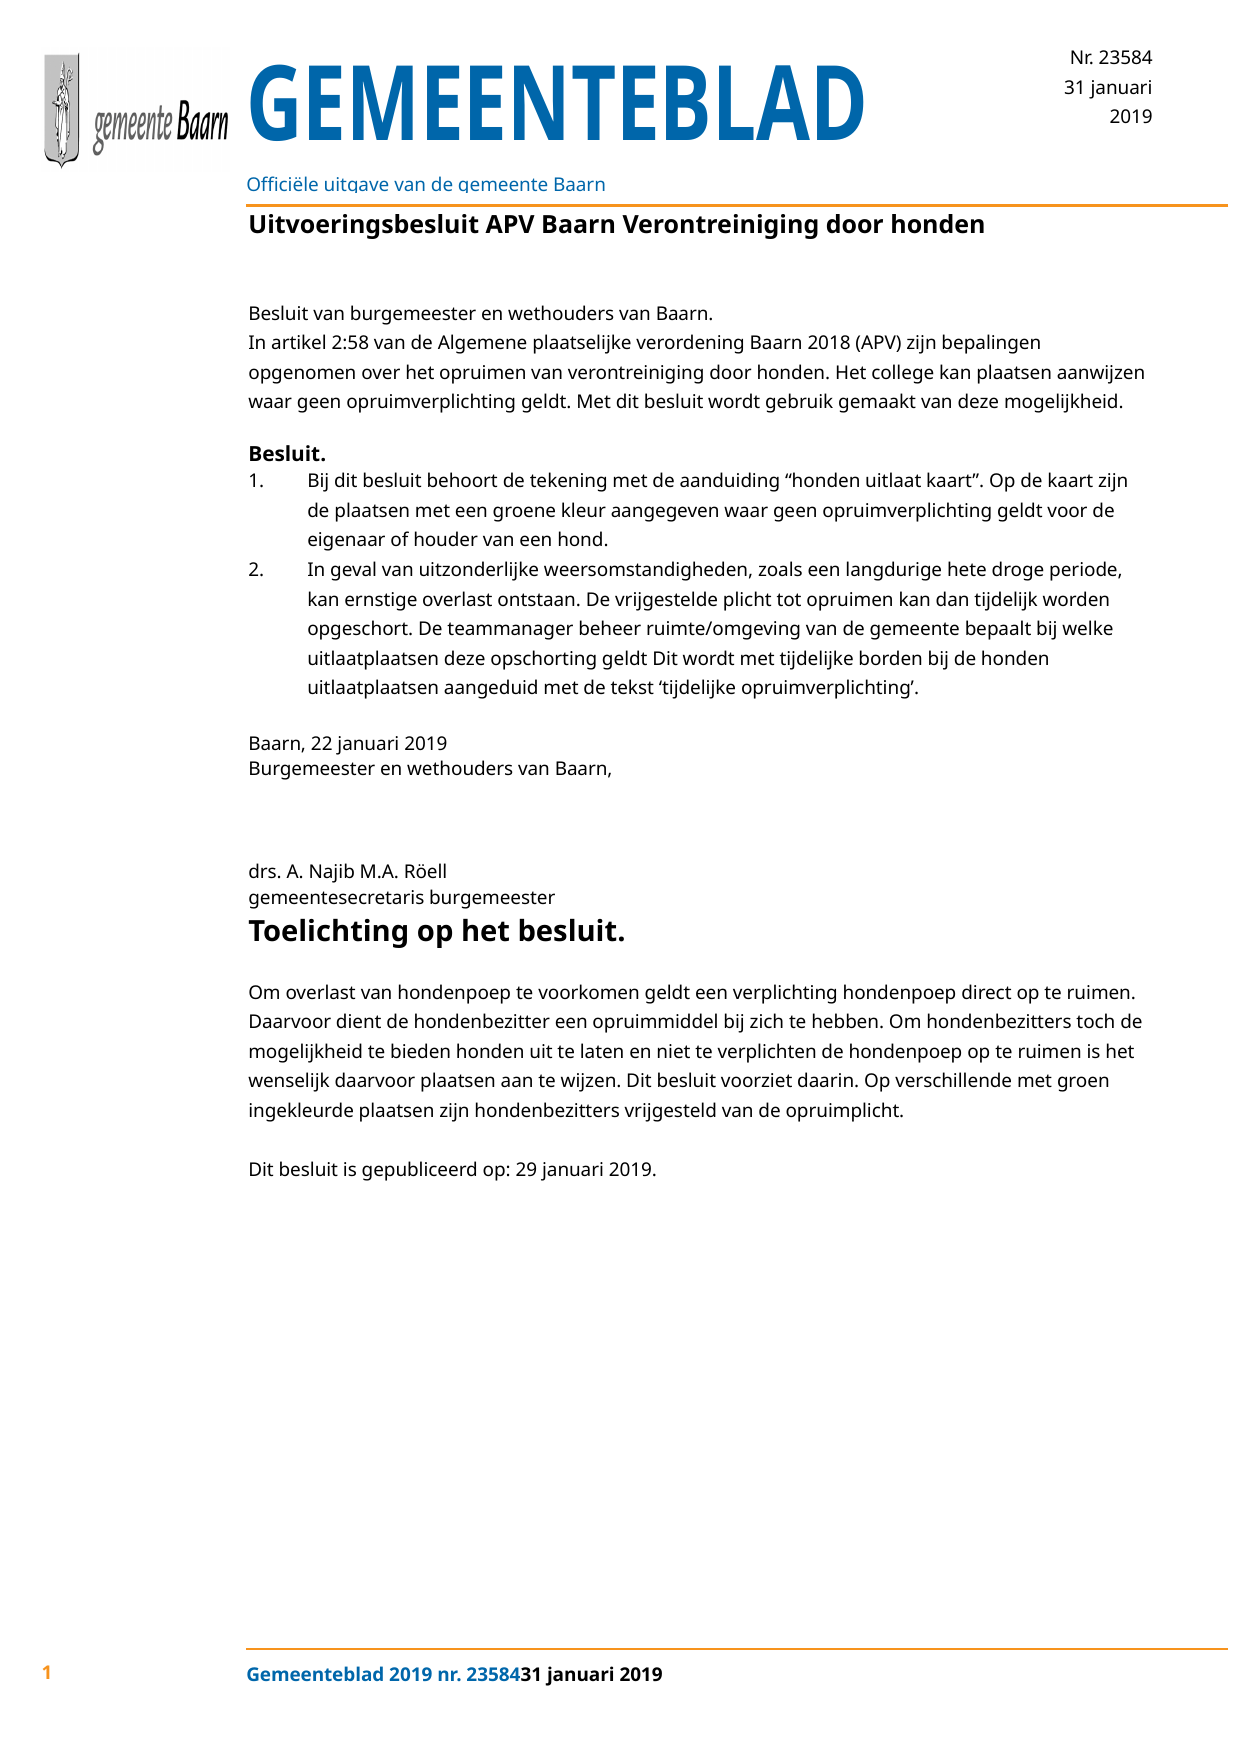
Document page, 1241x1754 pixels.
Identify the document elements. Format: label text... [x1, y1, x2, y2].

text Uitvoeringsbesluit APV Baarn Verontreiniging door honden [248, 207, 1152, 241]
text Burgemeester en wethouders van Baarn, [248, 756, 1152, 781]
text gemeentesecretaris burgemeester [248, 884, 1152, 910]
list Bij dit besluit behoort de tekening met de aanduiding “honden uitlaat kaart”. Op de kaart zijn de plaatsen met een groene kleur aangegeven waar geen opruimverplichting geldt voor de eigenaar of houder van een hond. [248, 467, 1152, 552]
list In geval van uitzonderlijke weersomstandigheden, zoals een langdurige hete droge periode, kan ernstige overlast ontstaan. De vrijgestelde plicht tot opruimen kan dan tijdelijk worden opgeschort. De teammanager beheer ruimte/omgeving van de gemeente bepaalt bij welke uitlaatplaatsen deze opschorting geldt Dit wordt met tijdelijke borden bij de honden uitlaatplaatsen aangeduid met de tekst ‘tijdelijke opruimverplichting’. [248, 556, 1152, 700]
text Toelichting op het besluit. [248, 910, 1152, 950]
text In artikel 2:58 van de Algemene plaatselijke verordening Baarn 2018 (APV) zijn bepalingen opgenomen over het opruimen van verontreiniging door honden. Het college kan plaatsen aanwijzen waar geen opruimverplichting geldt. Met dit besluit wordt gebruik gemaakt van deze mogelijkheid. [248, 329, 1152, 414]
text Baarn, 22 januari 2019 [248, 730, 1152, 756]
text drs. A. Najib M.A. Röell [248, 858, 1152, 884]
text Besluit. [248, 439, 1152, 467]
text Dit besluit is gepubliceerd op: 29 januari 2019. [248, 1156, 1152, 1182]
picture [41, 47, 231, 172]
text Besluit van burgemeester en wethouders van Baarn. [248, 300, 1152, 326]
text Om overlast van hondenpoep te voorkomen geldt een verplichting hondenpoep direct op te ruimen. Daarvoor dient de hondenbezitter een opruimmiddel bij zich te hebben. Om hondenbezitters toch de mogelijkheid te bieden honden uit te laten en niet te verplichten de hondenpoep op te ruimen is het wenselijk daarvoor plaatsen aan te wijzen. Dit besluit voorziet daarin. Op verschillende met groen ingekleurde plaatsen zijn hondenbezitters vrijgesteld van de opruimplicht. [248, 979, 1152, 1123]
